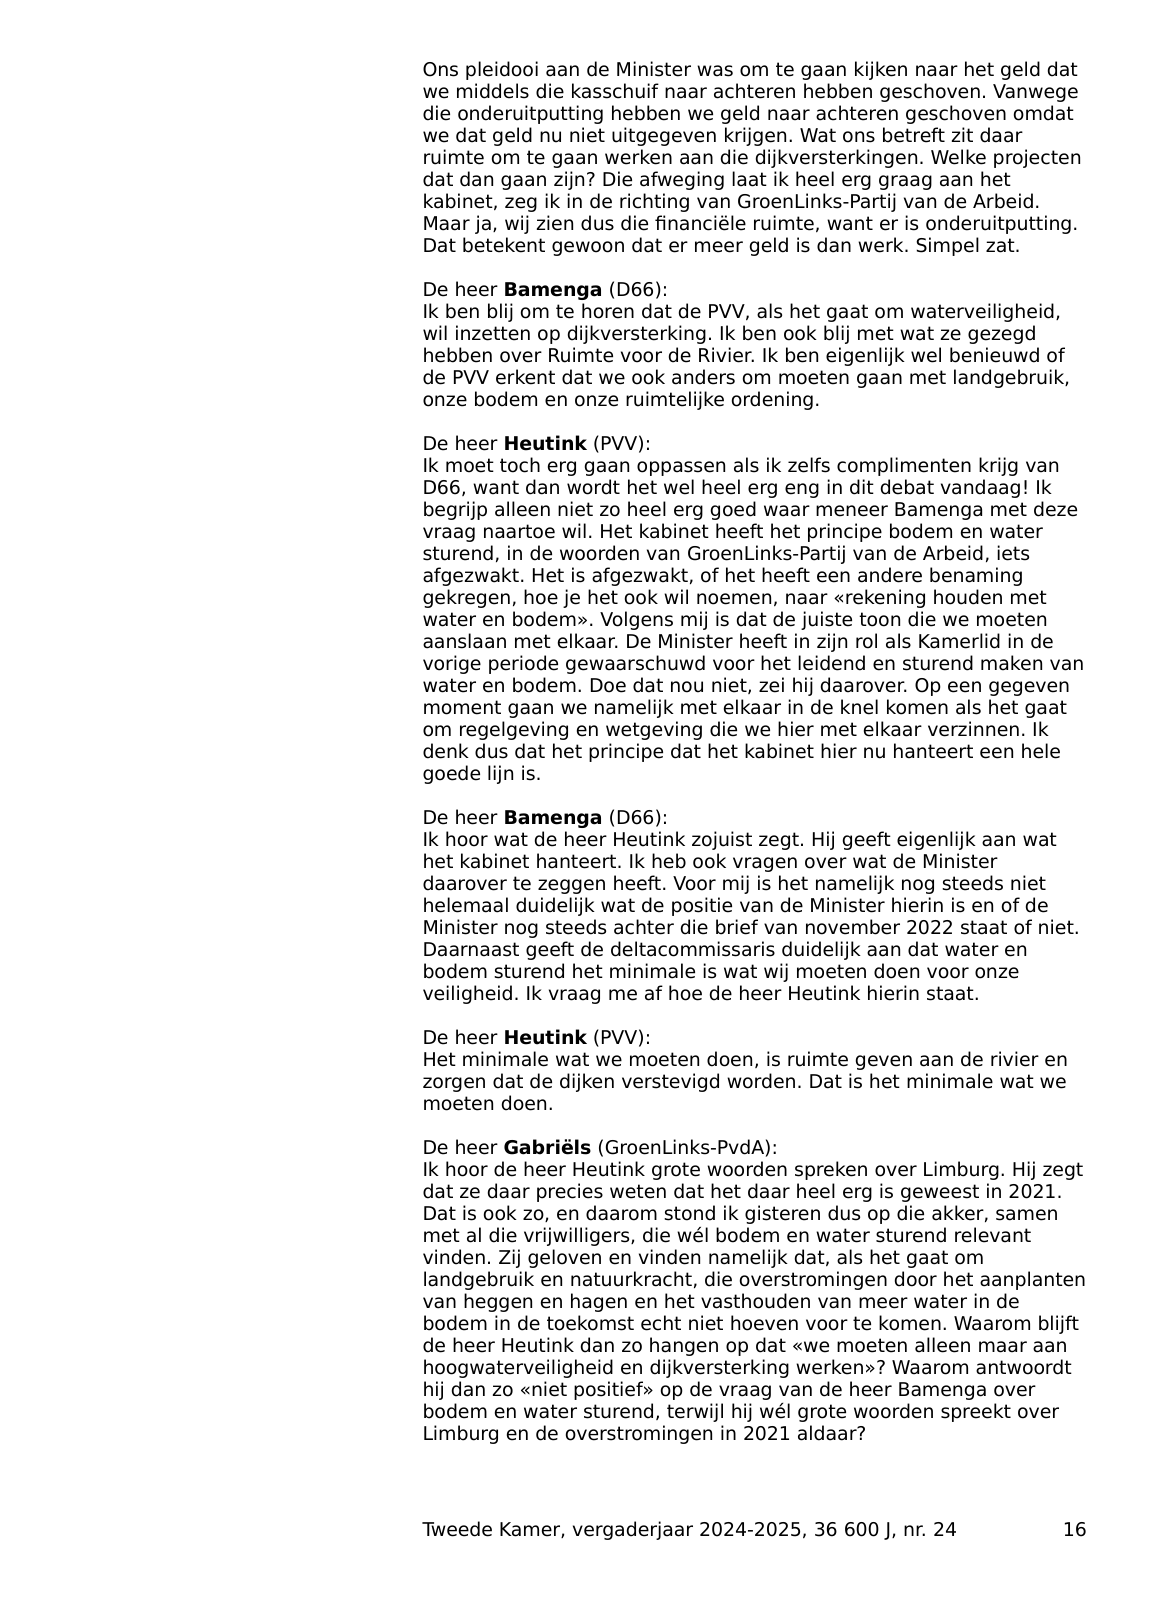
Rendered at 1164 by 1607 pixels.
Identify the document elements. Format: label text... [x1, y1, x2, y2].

text Ik ben blij om te horen dat de PVV, als het gaat om waterveiligheid, wil inzetten op dijkversterking. Ik ben ook blij met wat ze gezegd hebben over Ruimte voor de Rivier. Ik ben eigenlijk wel benieuwd of de PVV erkent dat we ook anders om moeten gaan met landgebruik, onze bodem en onze ruimtelijke ordening. [422, 301, 1087, 411]
text De heer Bamenga (D66): [422, 279, 1087, 301]
text De heer Gabriëls (GroenLinks-PvdA): [422, 1137, 1087, 1159]
text Het minimale wat we moeten doen, is ruimte geven aan de rivier en zorgen dat de dijken verstevigd worden. Dat is het minimale wat we moeten doen. [422, 1049, 1087, 1115]
text Ik hoor wat de heer Heutink zojuist zegt. Hij geeft eigenlijk aan wat het kabinet hanteert. Ik heb ook vragen over wat de Minister daarover te zeggen heeft. Voor mij is het namelijk nog steeds niet helemaal duidelijk wat de positie van de Minister hierin is en of de Minister nog steeds achter die brief van november 2022 staat of niet. Daarnaast geeft de deltacommissaris duidelijk aan dat water en bodem sturend het minimale is wat wij moeten doen voor onze veiligheid. Ik vraag me af hoe de heer Heutink hierin staat. [422, 829, 1087, 1005]
text De heer Bamenga (D66): [422, 807, 1087, 829]
text De heer Heutink (PVV): [422, 433, 1087, 455]
text Ik hoor de heer Heutink grote woorden spreken over Limburg. Hij zegt dat ze daar precies weten dat het daar heel erg is geweest in 2021. Dat is ook zo, en daarom stond ik gisteren dus op die akker, samen met al die vrijwilligers, die wél bodem en water sturend relevant vinden. Zij geloven en vinden namelijk dat, als het gaat om landgebruik en natuurkracht, die overstromingen door het aanplanten van heggen en hagen en het vasthouden van meer water in de bodem in de toekomst echt niet hoeven voor te komen. Waarom blijft de heer Heutink dan zo hangen op dat «we moeten alleen maar aan hoogwaterveiligheid en dijkversterking werken»? Waarom antwoordt hij dan zo «niet positief» op de vraag van de heer Bamenga over bodem en water sturend, terwijl hij wél grote woorden spreekt over Limburg en de overstromingen in 2021 aldaar? [422, 1159, 1087, 1445]
text Ons pleidooi aan de Minister was om te gaan kijken naar het geld dat we middels die kasschuif naar achteren hebben geschoven. Vanwege die onderuitputting hebben we geld naar achteren geschoven omdat we dat geld nu niet uitgegeven krijgen. Wat ons betreft zit daar ruimte om te gaan werken aan die dijkversterkingen. Welke projecten dat dan gaan zijn? Die afweging laat ik heel erg graag aan het kabinet, zeg ik in de richting van GroenLinks-Partij van de Arbeid. Maar ja, wij zien dus die financiële ruimte, want er is onderuitputting. Dat betekent gewoon dat er meer geld is dan werk. Simpel zat. [422, 59, 1087, 257]
text Ik moet toch erg gaan oppassen als ik zelfs complimenten krijg van D66, want dan wordt het wel heel erg eng in dit debat vandaag! Ik begrijp alleen niet zo heel erg goed waar meneer Bamenga met deze vraag naartoe wil. Het kabinet heeft het principe bodem en water sturend, in de woorden van GroenLinks-Partij van de Arbeid, iets afgezwakt. Het is afgezwakt, of het heeft een andere benaming gekregen, hoe je het ook wil noemen, naar «rekening houden met water en bodem». Volgens mij is dat de juiste toon die we moeten aanslaan met elkaar. De Minister heeft in zijn rol als Kamerlid in de vorige periode gewaarschuwd voor het leidend en sturend maken van water en bodem. Doe dat nou niet, zei hij daarover. Op een gegeven moment gaan we namelijk met elkaar in de knel komen als het gaat om regelgeving en wetgeving die we hier met elkaar verzinnen. Ik denk dus dat het principe dat het kabinet hier nu hanteert een hele goede lijn is. [422, 455, 1087, 785]
text De heer Heutink (PVV): [422, 1027, 1087, 1049]
